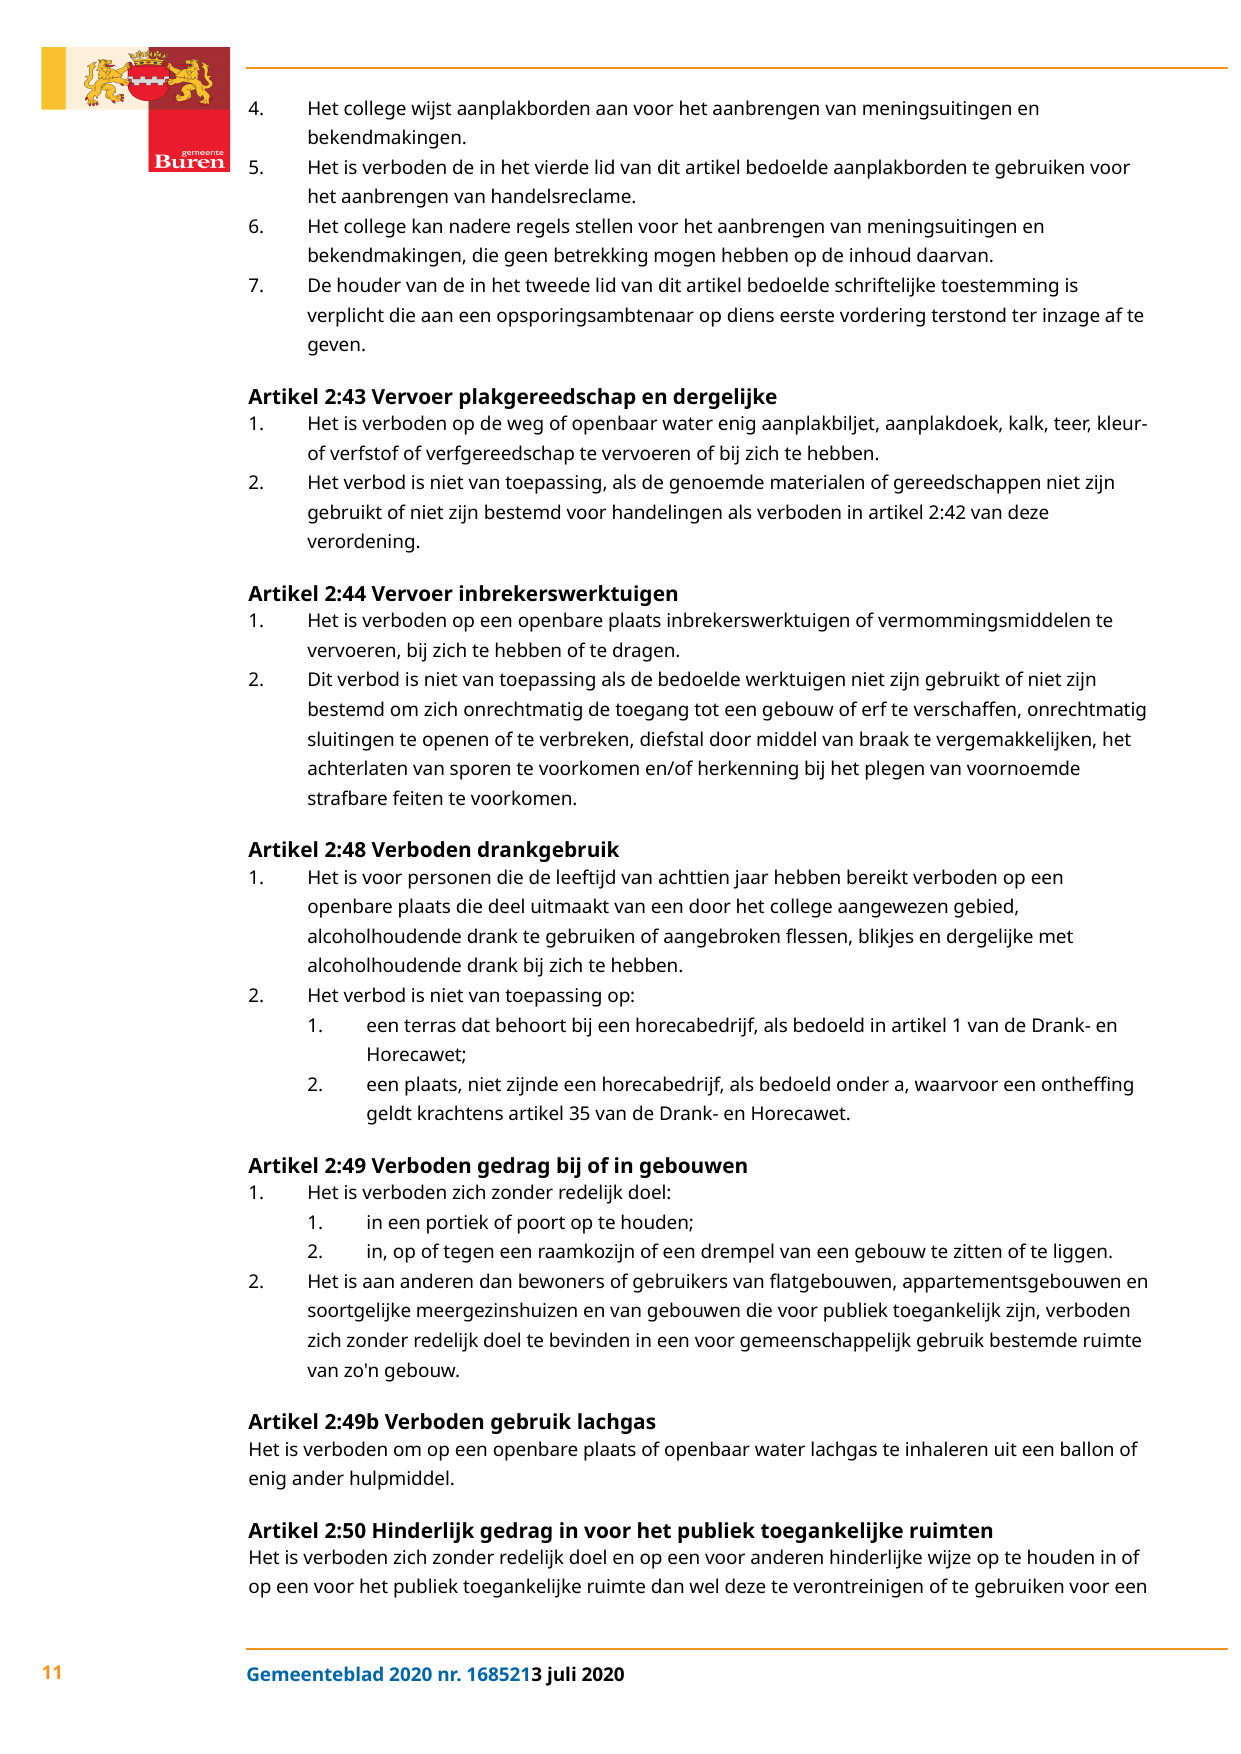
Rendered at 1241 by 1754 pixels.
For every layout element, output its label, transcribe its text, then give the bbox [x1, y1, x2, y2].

list De houder van de in het tweede lid van dit artikel bedoelde schriftelijke toestemming is verplicht die aan een opsporingsambtenaar op diens eerste vordering terstond ter inzage af te geven. [248, 272, 1152, 357]
list Het is verboden de in het vierde lid van dit artikel bedoelde aanplakborden te gebruiken voor het aanbrengen van handelsreclame. [248, 154, 1152, 209]
text Artikel 2:48 Verboden drankgebruik [248, 835, 1152, 864]
list een plaats, niet zijnde een horecabedrijf, als bedoeld onder a, waarvoor een ontheffing geldt krachtens artikel 35 van de Drank- en Horecawet. [307, 1071, 1152, 1126]
list in een portiek of poort op te houden; [307, 1209, 1152, 1235]
text Artikel 2:49 Verboden gedrag bij of in gebouwen [248, 1151, 1152, 1179]
list Het is verboden zich zonder redelijk doel: [248, 1179, 1152, 1205]
list Het college wijst aanplakborden aan voor het aanbrengen van meningsuitingen en bekendmakingen. [248, 95, 1152, 150]
list Het is verboden op de weg of openbaar water enig aanplakbiljet, aanplakdoek, kalk, teer, kleur- of verfstof of verfgereedschap te vervoeren of bij zich te hebben. [248, 410, 1152, 466]
list Het verbod is niet van toepassing, als de genoemde materialen of gereedschappen niet zijn gebruikt of niet zijn bestemd voor handelingen als verboden in artikel 2:42 van deze verordening. [248, 469, 1152, 554]
picture [41, 47, 231, 172]
list een terras dat behoort bij een horecabedrijf, als bedoeld in artikel 1 van de Drank- en Horecawet; [307, 1012, 1152, 1067]
list Het is voor personen die de leeftijd van achttien jaar hebben bereikt verboden op een openbare plaats die deel uitmaakt van een door het college aangewezen gebied, alcoholhoudende drank te gebruiken of aangebroken flessen, blikjes en dergelijke met alcoholhoudende drank bij zich te hebben. [248, 864, 1152, 978]
list in, op of tegen een raamkozijn of een drempel van een gebouw te zitten of te liggen. [307, 1238, 1152, 1264]
text Artikel 2:49b Verboden gebruik lachgas [248, 1407, 1152, 1436]
list Het is verboden op een openbare plaats inbrekerswerktuigen of vermommingsmiddelen te vervoeren, bij zich te hebben of te dragen. [248, 607, 1152, 663]
list Dit verbod is niet van toepassing als de bedoelde werktuigen niet zijn gebruikt of niet zijn bestemd om zich onrechtmatig de toegang tot een gebouw of erf te verschaffen, onrechtmatig sluitingen te openen of te verbreken, diefstal door middel van braak te vergemakkelijken, het achterlaten van sporen te voorkomen en/of herkenning bij het plegen van voornoemde strafbare feiten te voorkomen. [248, 667, 1152, 811]
text Artikel 2:43 Vervoer plakgereedschap en dergelijke [248, 382, 1152, 410]
text Artikel 2:44 Vervoer inbrekerswerktuigen [248, 579, 1152, 607]
text Het is verboden om op een openbare plaats of openbaar water lachgas te inhaleren uit een ballon of enig ander hulpmiddel. [248, 1436, 1152, 1491]
list Het is aan anderen dan bewoners of gebruikers van flatgebouwen, appartementsgebouwen en soortgelijke meergezinshuizen en van gebouwen die voor publiek toegankelijk zijn, verboden zich zonder redelijk doel te bevinden in een voor gemeenschappelijk gebruik bestemde ruimte van zo'n gebouw. [248, 1268, 1152, 1383]
text Artikel 2:50 Hinderlijk gedrag in voor het publiek toegankelijke ruimten [248, 1516, 1152, 1544]
text Het is verboden zich zonder redelijk doel en op een voor anderen hinderlijke wijze op te houden in of op een voor het publiek toegankelijke ruimte dan wel deze te verontreinigen of te gebruiken voor een [248, 1544, 1152, 1599]
list Het verbod is niet van toepassing op: [248, 982, 1152, 1008]
list Het college kan nadere regels stellen voor het aanbrengen van meningsuitingen en bekendmakingen, die geen betrekking mogen hebben op de inhoud daarvan. [248, 213, 1152, 268]
